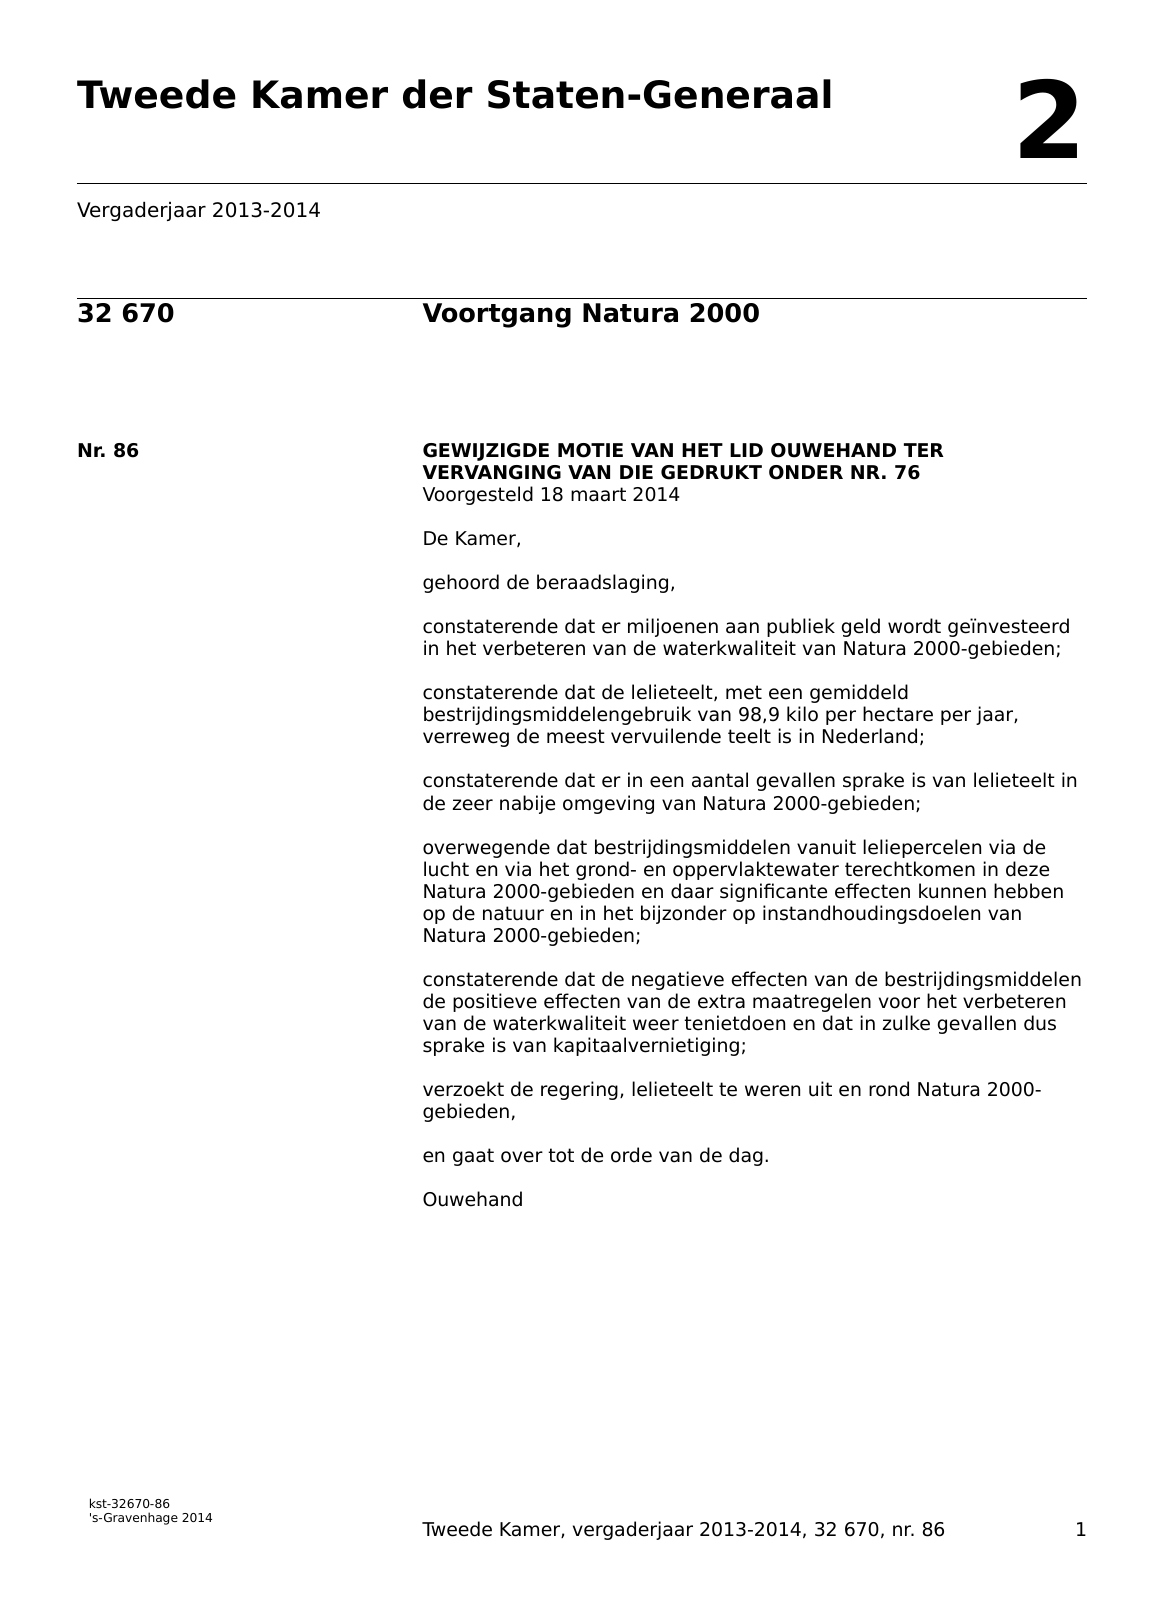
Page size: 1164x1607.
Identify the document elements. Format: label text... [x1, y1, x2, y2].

text overwegende dat bestrijdingsmiddelen vanuit leliepercelen via de lucht en via het grond- en oppervlaktewater terechtkomen in deze Natura 2000-gebieden en daar significante effecten kunnen hebben op de natuur en in het bijzonder op instandhoudingsdoelen van Natura 2000-gebieden; [422, 837, 1087, 946]
text verzoekt de regering, lelieteelt te weren uit en rond Natura 2000-gebieden, [422, 1079, 1087, 1123]
subtitle 32 670 Voortgang Natura 2000 [77, 299, 1087, 329]
table_header Tweede Kamer der Staten-Generaal [77, 59, 886, 183]
text constaterende dat de negatieve effecten van de bestrijdingsmiddelen de positieve effecten van de extra maatregelen voor het verbeteren van de waterkwaliteit weer tenietdoen en dat in zulke gevallen dus sprake is van kapitaalvernietiging; [422, 969, 1087, 1057]
text Ouwehand [422, 1189, 1087, 1211]
text 's-Gravenhage 2014 [88, 1511, 323, 1525]
text De Kamer, [422, 528, 1087, 550]
text Voorgesteld 18 maart 2014 [422, 484, 1087, 506]
text constaterende dat er in een aantal gevallen sprake is van lelieteelt in de zeer nabije omgeving van Natura 2000-gebieden; [422, 770, 1087, 814]
table_header 2 [886, 59, 1087, 183]
subtitle Nr. 86 GEWIJZIGDE MOTIE VAN HET LID OUWEHAND TER VERVANGING VAN DIE GEDRUKT ONDER NR. 76 [77, 440, 1087, 484]
text en gaat over tot de orde van de dag. [422, 1145, 1087, 1167]
text gehoord de beraadslaging, [422, 572, 1087, 594]
text constaterende dat de lelieteelt, met een gemiddeld bestrijdingsmiddelengebruik van 98,9 kilo per hectare per jaar, verreweg de meest vervuilende teelt is in Nederland; [422, 682, 1087, 748]
text kst-32670-86 [88, 1497, 323, 1511]
table_cell Vergaderjaar 2013-2014 [77, 184, 1087, 298]
text constaterende dat er miljoenen aan publiek geld wordt geïnvesteerd in het verbeteren van de waterkwaliteit van Natura 2000-gebieden; [422, 616, 1087, 660]
